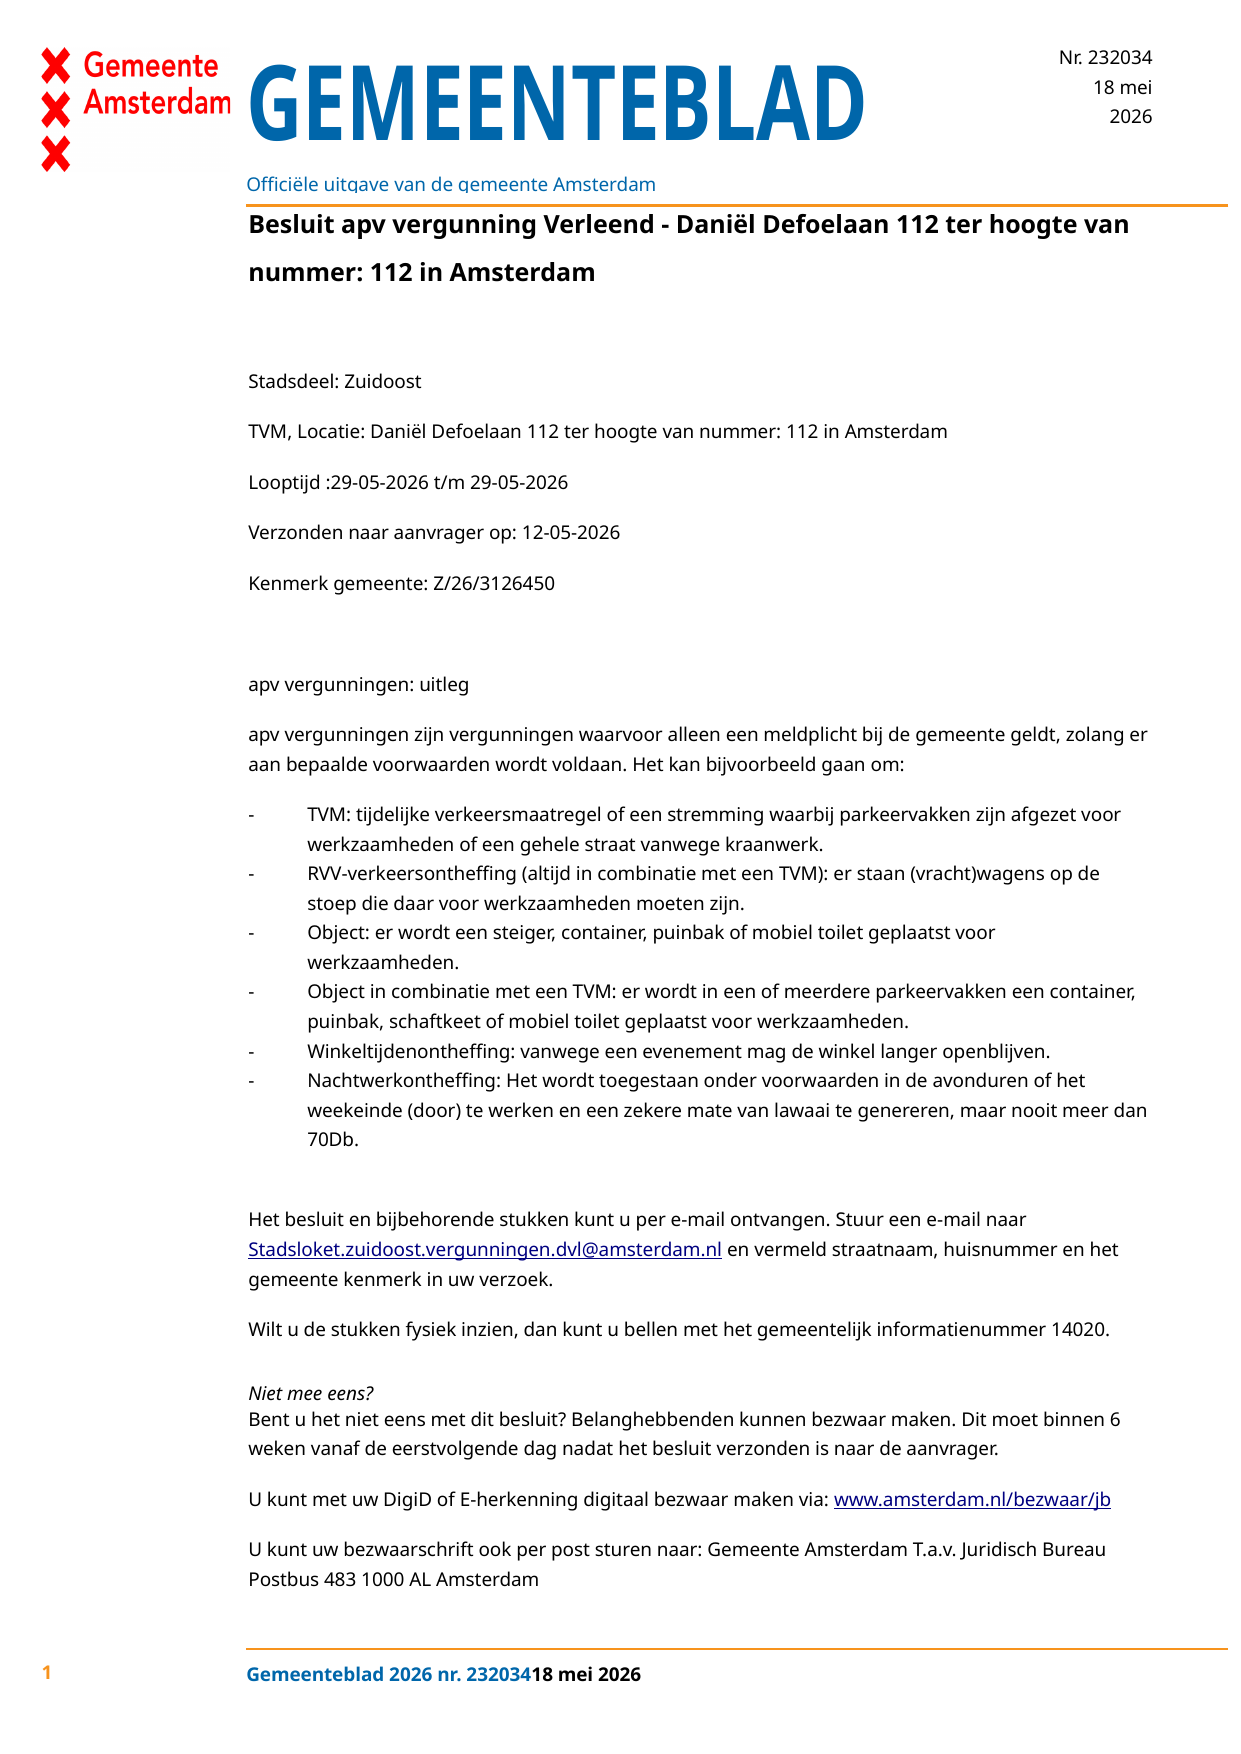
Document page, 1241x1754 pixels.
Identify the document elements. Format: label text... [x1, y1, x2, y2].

text TVM, Locatie: Daniël Defoelaan 112 ter hoogte van nummer: 112 in Amsterdam [248, 419, 1152, 444]
text Kenmerk gemeente: Z/26/3126450 [248, 570, 1152, 596]
text Looptijd :29-05-2026 t/m 29-05-2026 [248, 469, 1152, 495]
text Bent u het niet eens met dit besluit? Belanghebbenden kunnen bezwaar maken. Dit moet binnen 6 weken vanaf de eerstvolgende dag nadat het besluit verzonden is naar de aanvrager. [248, 1406, 1152, 1461]
text Verzonden naar aanvrager op: 12-05-2026 [248, 519, 1152, 545]
text U kunt met uw DigiD of E-herkenning digitaal bezwaar maken via: www.amsterdam.nl/bezwaar/jb [248, 1486, 1152, 1512]
list Object: er wordt een steiger, container, puinbak of mobiel toilet geplaatst voor werkzaamheden. [248, 919, 1152, 975]
text Stadsdeel: Zuidoost [248, 368, 1152, 394]
picture [41, 47, 231, 172]
text apv vergunningen: uitleg [248, 671, 1152, 697]
list Object in combinatie met een TVM: er wordt in een of meerdere parkeervakken een container, puinbak, schaftkeet of mobiel toilet geplaatst voor werkzaamheden. [248, 979, 1152, 1034]
list Nachtwerkontheffing: Het wordt toegestaan onder voorwaarden in de avonduren of het weekeinde (door) te werken en een zekere mate van lawaai te genereren, maar nooit meer dan 70Db. [248, 1067, 1152, 1152]
text Wilt u de stukken fysiek inzien, dan kunt u bellen met het gemeentelijk informatienummer 14020. [248, 1316, 1152, 1342]
list RVV-verkeersontheffing (altijd in combinatie met een TVM): er staan (vracht)wagens op de stoep die daar voor werkzaamheden moeten zijn. [248, 860, 1152, 916]
list TVM: tijdelijke verkeersmaatregel of een stremming waarbij parkeervakken zijn afgezet voor werkzaamheden of een gehele straat vanwege kraanwerk. [248, 801, 1152, 857]
text Besluit apv vergunning Verleend - Daniël Defoelaan 112 ter hoogte van nummer: 112 in Amsterdam [248, 207, 1152, 288]
text U kunt uw bezwaarschrift ook per post sturen naar: Gemeente Amsterdam T.a.v. Juridisch Bureau Postbus 483 1000 AL Amsterdam [248, 1536, 1152, 1592]
text Het besluit en bijbehorende stukken kunt u per e-mail ontvangen. Stuur een e-mail naar Stadsloket.zuidoost.vergunningen.dvl@amsterdam.nl en vermeld straatnaam, huisnummer en het gemeente kenmerk in uw verzoek. [248, 1207, 1152, 1292]
text apv vergunningen zijn vergunningen waarvoor alleen een meldplicht bij de gemeente geldt, zolang er aan bepaalde voorwaarden wordt voldaan. Het kan bijvoorbeeld gaan om: [248, 721, 1152, 777]
list Winkeltijdenontheffing: vanwege een evenement mag de winkel langer openblijven. [248, 1038, 1152, 1064]
text Niet mee eens? [248, 1380, 1152, 1406]
